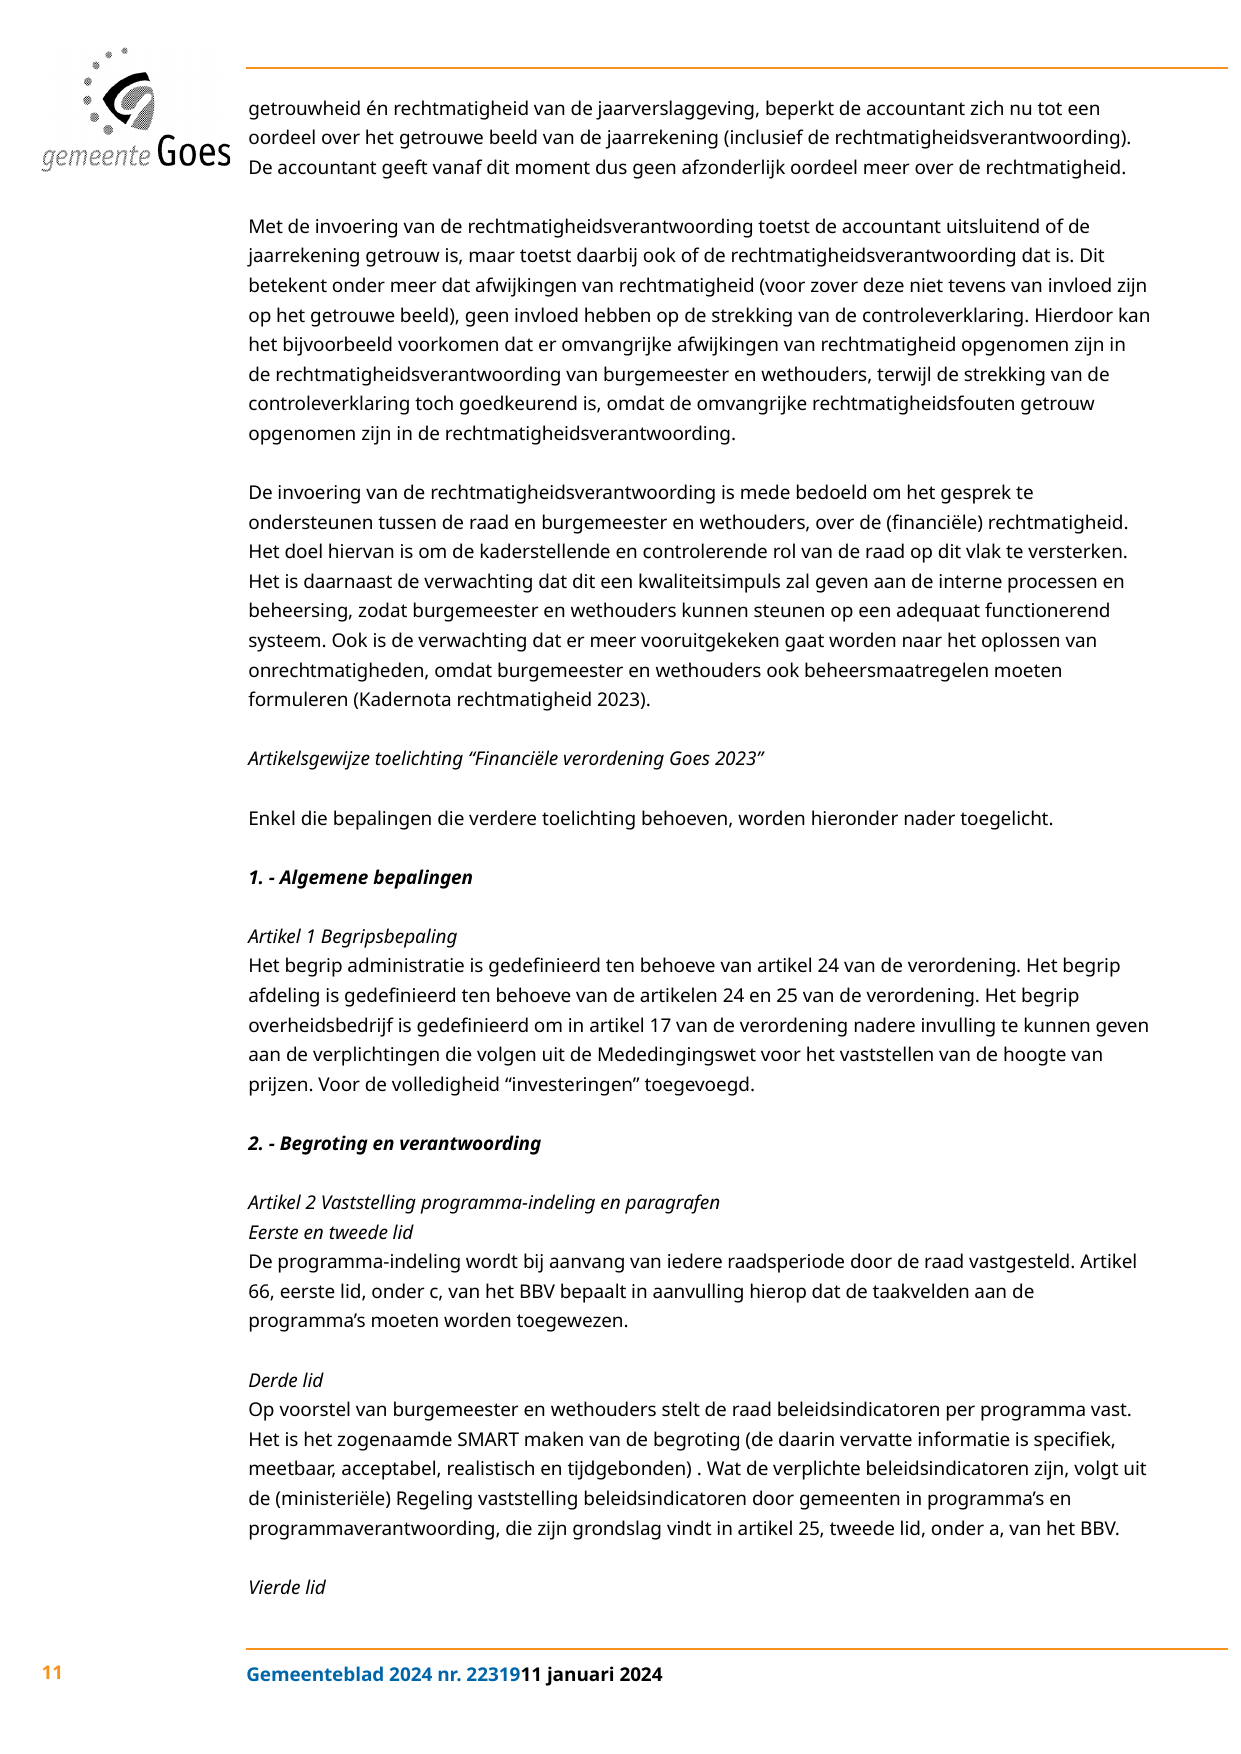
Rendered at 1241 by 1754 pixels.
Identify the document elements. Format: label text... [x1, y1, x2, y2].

text Enkel die bepalingen die verdere toelichting behoeven, worden hieronder nader toegelicht. [248, 805, 1152, 831]
text 2. - Begroting en verantwoording [248, 1130, 1152, 1156]
text De invoering van de rechtmatigheidsverantwoording is mede bedoeld om het gesprek te ondersteunen tussen de raad en burgemeester en wethouders, over de (financiële) rechtmatigheid. Het doel hiervan is om de kaderstellende en controlerende rol van de raad op dit vlak te versterken. Het is daarnaast de verwachting dat dit een kwaliteitsimpuls zal geven aan de interne processen en beheersing, zodat burgemeester en wethouders kunnen steunen op een adequaat functionerend systeem. Ook is de verwachting dat er meer vooruitgekeken gaat worden naar het oplossen van onrechtmatigheden, omdat burgemeester en wethouders ook beheersmaatregelen moeten formuleren (Kadernota rechtmatigheid 2023). [248, 479, 1152, 712]
text Artikelsgewijze toelichting “Financiële verordening Goes 2023” [248, 746, 1152, 771]
text Derde lid [248, 1367, 1152, 1393]
text Het begrip administratie is gedefinieerd ten behoeve van artikel 24 van de verordening. Het begrip afdeling is gedefinieerd ten behoeve van de artikelen 24 en 25 van de verordening. Het begrip overheidsbedrijf is gedefinieerd om in artikel 17 van de verordening nadere invulling te kunnen geven aan de verplichtingen die volgen uit de Mededingingswet voor het vaststellen van de hoogte van prijzen. Voor de volledigheid “investeringen” toegevoegd. [248, 953, 1152, 1097]
text 1. - Algemene bepalingen [248, 864, 1152, 890]
text Met de invoering van de rechtmatigheidsverantwoording toetst de accountant uitsluitend of de jaarrekening getrouw is, maar toetst daarbij ook of de rechtmatigheidsverantwoording dat is. Dit betekent onder meer dat afwijkingen van rechtmatigheid (voor zover deze niet tevens van invloed zijn op het getrouwe beeld), geen invloed hebben op de strekking van de controleverklaring. Hierdoor kan het bijvoorbeeld voorkomen dat er omvangrijke afwijkingen van rechtmatigheid opgenomen zijn in de rechtmatigheidsverantwoording van burgemeester en wethouders, terwijl de strekking van de controleverklaring toch goedkeurend is, omdat de omvangrijke rechtmatigheidsfouten getrouw opgenomen zijn in de rechtmatigheidsverantwoording. [248, 213, 1152, 446]
text Artikel 2 Vaststelling programma-indeling en paragrafen [248, 1189, 1152, 1215]
text Eerste en tweede lid [248, 1219, 1152, 1245]
text Artikel 1 Begripsbepaling [248, 923, 1152, 949]
text De programma-indeling wordt bij aanvang van iedere raadsperiode door de raad vastgesteld. Artikel 66, eerste lid, onder c, van het BBV bepaalt in aanvulling hierop dat de taakvelden aan de programma’s moeten worden toegewezen. [248, 1248, 1152, 1333]
text Op voorstel van burgemeester en wethouders stelt de raad beleidsindicatoren per programma vast. Het is het zogenaamde SMART maken van de begroting (de daarin vervatte informatie is specifiek, meetbaar, acceptabel, realistisch en tijdgebonden) . Wat de verplichte beleidsindicatoren zijn, volgt uit de (ministeriële) Regeling vaststelling beleidsindicatoren door gemeenten in programma’s en programmaverantwoording, die zijn grondslag vindt in artikel 25, tweede lid, onder a, van het BBV. [248, 1396, 1152, 1541]
text Vierde lid [248, 1574, 1152, 1600]
picture [41, 47, 231, 172]
text getrouwheid én rechtmatigheid van de jaarverslaggeving, beperkt de accountant zich nu tot een oordeel over het getrouwe beeld van de jaarrekening (inclusief de rechtmatigheidsverantwoording). De accountant geeft vanaf dit moment dus geen afzonderlijk oordeel meer over de rechtmatigheid. [248, 95, 1152, 180]
